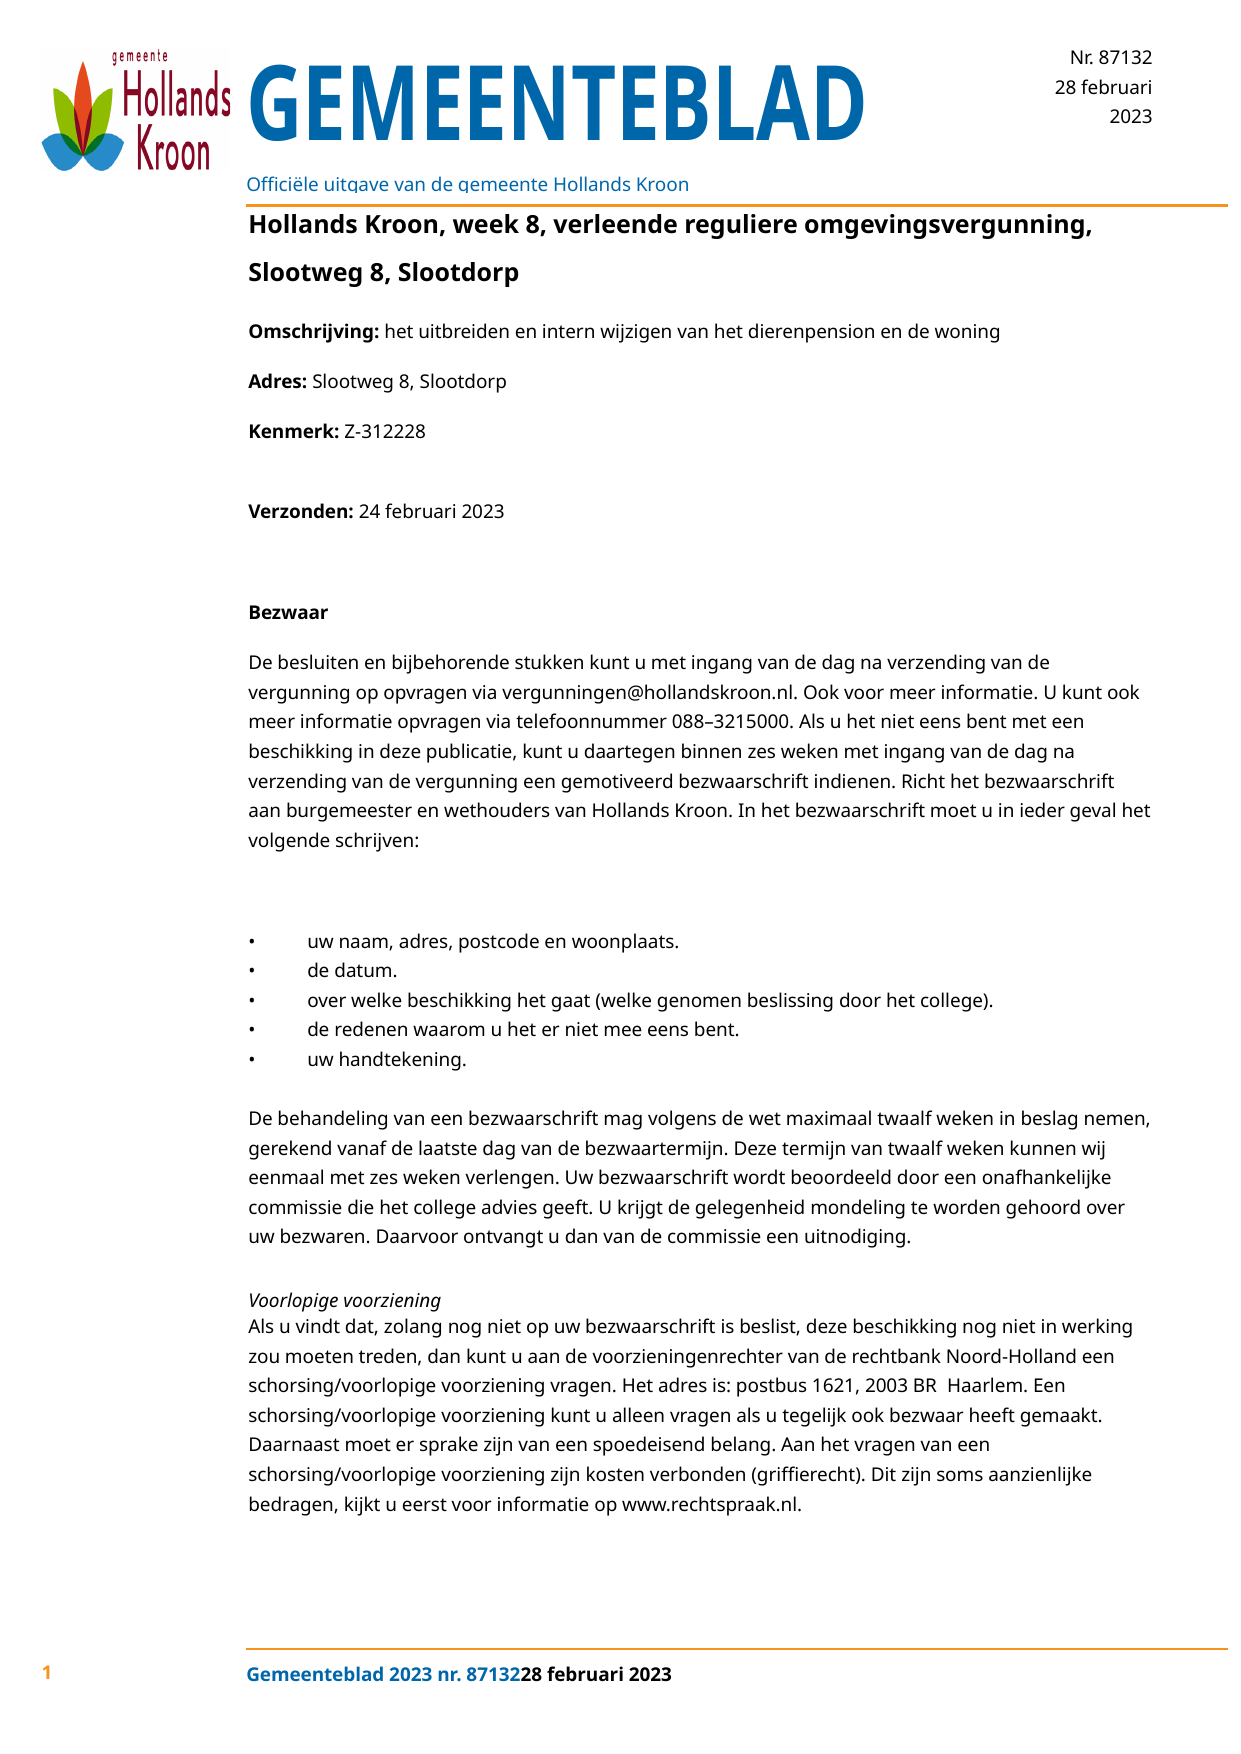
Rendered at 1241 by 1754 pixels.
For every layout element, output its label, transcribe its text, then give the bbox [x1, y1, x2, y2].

list over welke beschikking het gaat (welke genomen beslissing door het college). [248, 987, 1152, 1013]
list uw naam, adres, postcode en woonplaats. [248, 928, 1152, 953]
list de redenen waarom u het er niet mee eens bent. [248, 1017, 1152, 1042]
text Hollands Kroon, week 8, verleende reguliere omgevingsvergunning, Slootweg 8, Slootdorp [248, 207, 1152, 288]
table_header [700, 469, 1152, 495]
text Verzonden: 24 februari 2023 [248, 498, 1152, 524]
text De besluiten en bijbehorende stukken kunt u met ingang van de dag na verzending van de vergunning op opvragen via vergunningen@hollandskroon.nl. Ook voor meer informatie. U kunt ook meer informatie opvragen via telefoonnummer 088–3215000. Als u het niet eens bent met een beschikking in deze publicatie, kunt u daartegen binnen zes weken met ingang van de dag na verzending van de vergunning een gemotiveerd bezwaarschrift indienen. Richt het bezwaarschrift aan burgemeester en wethouders van Hollands Kroon. In het bezwaarschrift moet u in ieder geval het volgende schrijven: [248, 649, 1152, 853]
list uw handtekening. [248, 1046, 1152, 1072]
text Voorlopige voorziening [248, 1288, 1152, 1313]
list de datum. [248, 957, 1152, 983]
table_header [248, 469, 700, 495]
text Omschrijving: het uitbreiden en intern wijzigen van het dierenpension en de woning [248, 318, 1152, 344]
text Als u vindt dat, zolang nog niet op uw bezwaarschrift is beslist, deze beschikking nog niet in werking zou moeten treden, dan kunt u aan de voorzieningenrechter van de rechtbank Noord-Holland een schorsing/voorlopige voorziening vragen. Het adres is: postbus 1621, 2003 BR Haarlem. Een schorsing/voorlopige voorziening kunt u alleen vragen als u tegelijk ook bezwaar heeft gemaakt. Daarnaast moet er sprake zijn van een spoedeisend belang. Aan het vragen van een schorsing/voorlopige voorziening zijn kosten verbonden (griffierecht). Dit zijn soms aanzienlijke bedragen, kijkt u eerst voor informatie op www.rechtspraak.nl. [248, 1313, 1152, 1517]
picture [41, 47, 231, 172]
text De behandeling van een bezwaarschrift mag volgens de wet maximaal twaalf weken in beslag nemen, gerekend vanaf de laatste dag van de bezwaartermijn. Deze termijn van twaalf weken kunnen wij eenmaal met zes weken verlengen. Uw bezwaarschrift wordt beoordeeld door een onafhankelijke commissie die het college advies geeft. U krijgt de gelegenheid mondeling te worden gehoord over uw bezwaren. Daarvoor ontvangt u dan van de commissie een uitnodiging. [248, 1105, 1152, 1249]
text Bezwaar [248, 599, 1152, 625]
text Adres: Slootweg 8, Slootdorp [248, 368, 1152, 394]
text Kenmerk: Z-312228 [248, 419, 1152, 444]
